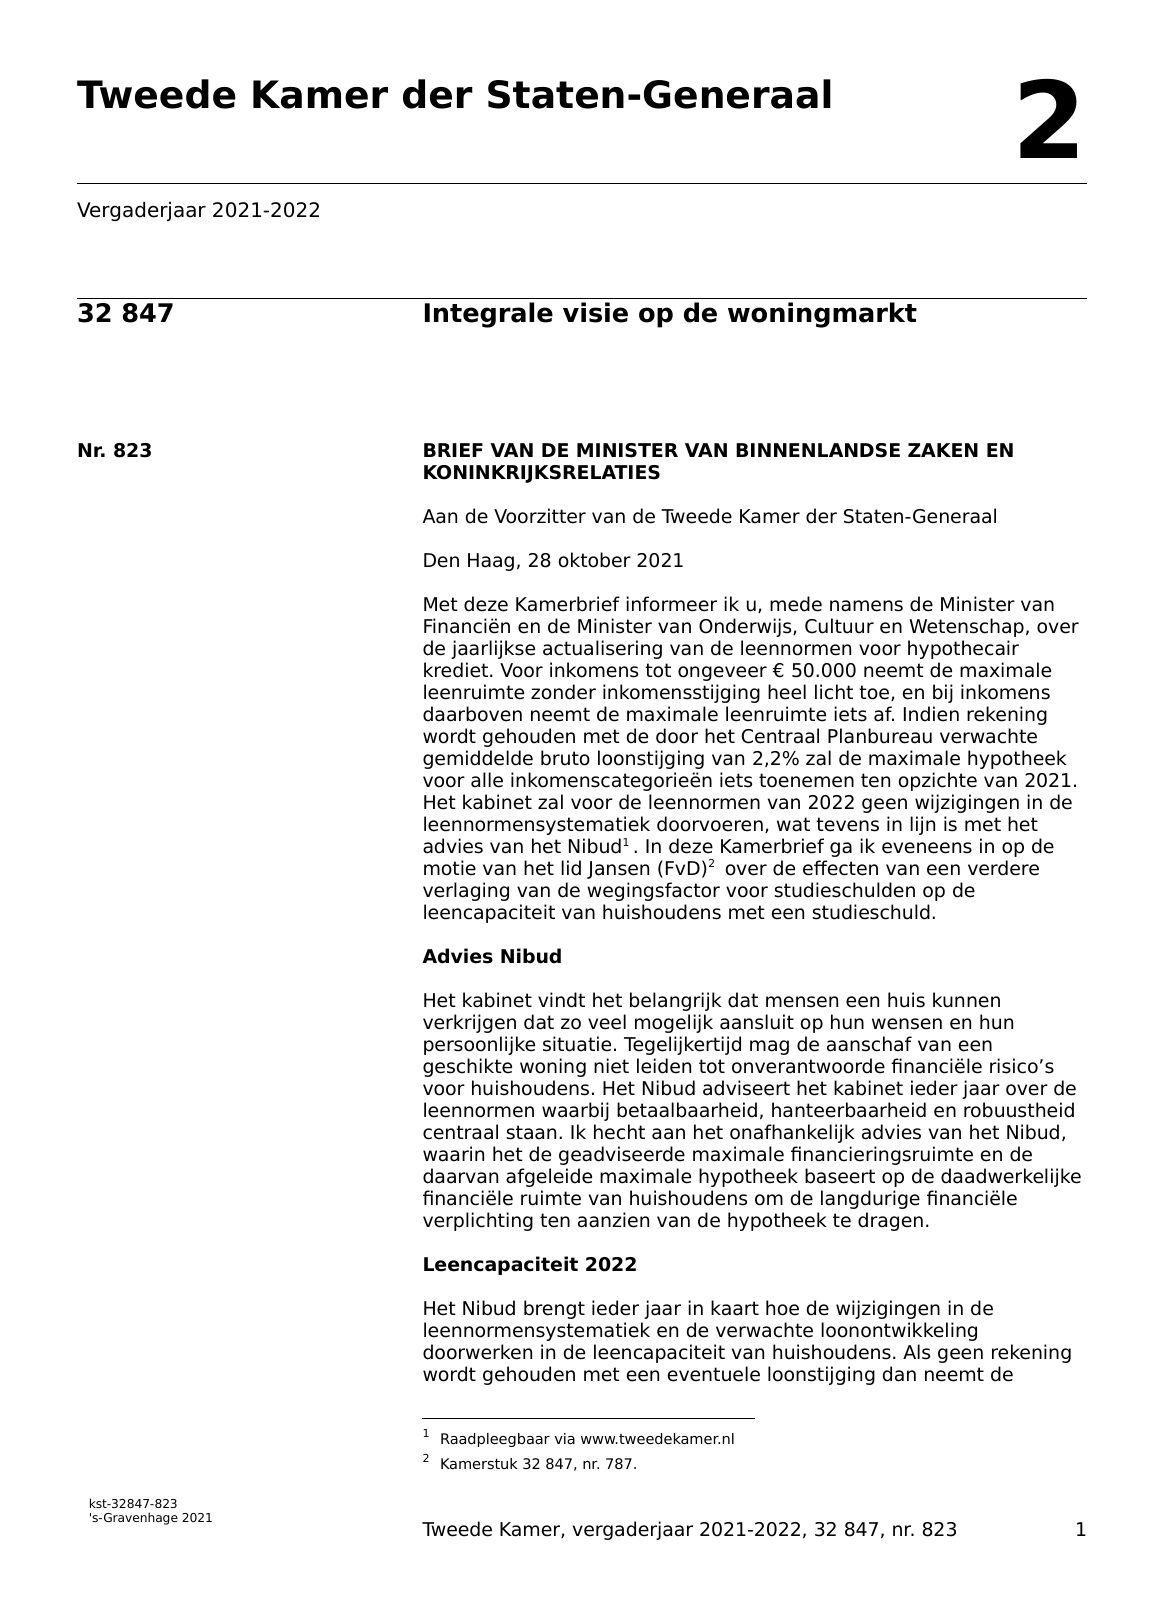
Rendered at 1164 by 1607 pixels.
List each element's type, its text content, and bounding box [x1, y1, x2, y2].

table_header 2 [886, 59, 1087, 183]
table_header Tweede Kamer der Staten-Generaal [77, 59, 886, 183]
text Den Haag, 28 oktober 2021 [422, 550, 1087, 572]
table_cell Vergaderjaar 2021-2022 [77, 184, 1087, 298]
text Aan de Voorzitter van de Tweede Kamer der Staten-Generaal [422, 506, 1087, 528]
subtitle Advies Nibud [422, 946, 1087, 968]
text Kamerstuk 32 847, nr. 787. [422, 1452, 1087, 1474]
subtitle Leencapaciteit 2022 [422, 1254, 1087, 1276]
text Het Nibud brengt ieder jaar in kaart hoe de wijzigingen in de leennormensystematiek en de verwachte loonontwikkeling doorwerken in de leencapaciteit van huishoudens. Als geen rekening wordt gehouden met een eventuele loonstijging dan neemt de [422, 1298, 1087, 1386]
subtitle 32 847 Integrale visie op de woningmarkt [77, 299, 1087, 329]
text Raadpleegbaar via www.tweedekamer.nl [422, 1427, 1087, 1449]
subtitle Nr. 823 BRIEF VAN DE MINISTER VAN BINNENLANDSE ZAKEN EN KONINKRIJKSRELATIES [77, 440, 1087, 484]
text 's-Gravenhage 2021 [88, 1511, 323, 1525]
text kst-32847-823 [88, 1497, 323, 1511]
text Het kabinet vindt het belangrijk dat mensen een huis kunnen verkrijgen dat zo veel mogelijk aansluit op hun wensen en hun persoonlijke situatie. Tegelijkertijd mag de aanschaf van een geschikte woning niet leiden tot onverantwoorde financiële risico’s voor huishoudens. Het Nibud adviseert het kabinet ieder jaar over de leennormen waarbij betaalbaarheid, hanteerbaarheid en robuustheid centraal staan. Ik hecht aan het onafhankelijk advies van het Nibud, waarin het de geadviseerde maximale financieringsruimte en de daarvan afgeleide maximale hypotheek baseert op de daadwerkelijke financiële ruimte van huishoudens om de langdurige financiële verplichting ten aanzien van de hypotheek te dragen. [422, 990, 1087, 1232]
text Met deze Kamerbrief informeer ik u, mede namens de Minister van Financiën en de Minister van Onderwijs, Cultuur en Wetenschap, over de jaarlijkse actualisering van de leennormen voor hypothecair krediet. Voor inkomens tot ongeveer € 50.000 neemt de maximale leenruimte zonder inkomensstijging heel licht toe, en bij inkomens daarboven neemt de maximale leenruimte iets af. Indien rekening wordt gehouden met de door het Centraal Planbureau verwachte gemiddelde bruto loonstijging van 2,2% zal de maximale hypotheek voor alle inkomenscategorieën iets toenemen ten opzichte van 2021. Het kabinet zal voor de leennormen van 2022 geen wijzigingen in de leennormensystematiek doorvoeren, wat tevens in lijn is met het advies van het Nibud. In deze Kamerbrief ga ik eveneens in op de motie van het lid Jansen (FvD) over de effecten van een verdere verlaging van de wegingsfactor voor studieschulden op de leencapaciteit van huishoudens met een studieschuld. [422, 594, 1087, 924]
